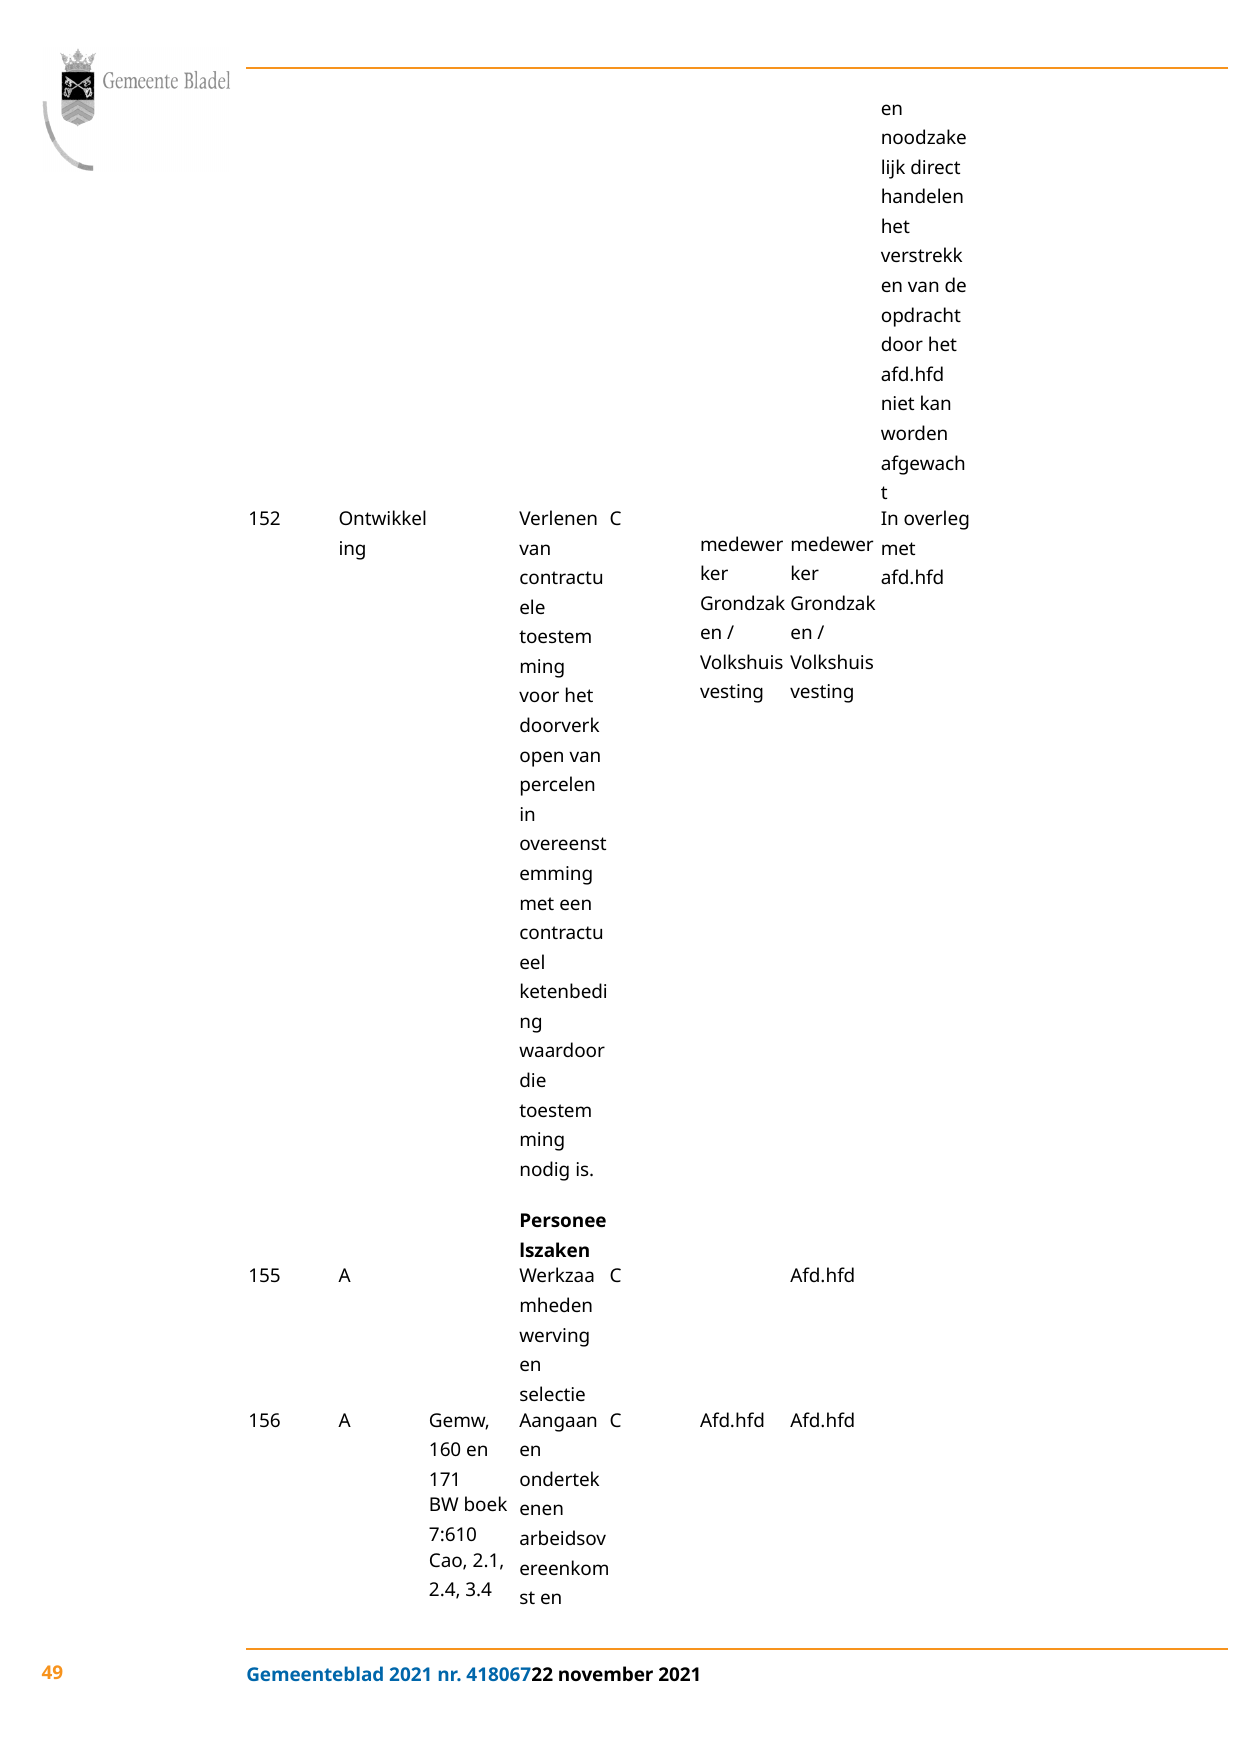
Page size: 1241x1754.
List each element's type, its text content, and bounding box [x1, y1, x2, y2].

table_cell Personeelszaken [519, 1208, 609, 1263]
table_cell [519, 95, 609, 505]
table_cell Ontwikkeling [338, 505, 429, 1182]
table_cell [248, 95, 338, 505]
table_cell [1061, 1208, 1152, 1263]
table_cell [881, 1208, 971, 1263]
table_cell [790, 95, 881, 505]
table_cell [971, 1263, 1061, 1407]
table_cell [609, 95, 700, 505]
table_cell [790, 1208, 881, 1263]
table_cell [971, 1208, 1061, 1263]
table_cell [700, 1182, 790, 1207]
table_cell [971, 1547, 1061, 1610]
table_cell [700, 505, 790, 531]
table_cell medewerker Grondzaken / Volkshuisvesting [700, 531, 790, 1182]
table_cell [881, 1407, 971, 1610]
table_cell 152 [248, 505, 338, 1182]
table_cell [1061, 1182, 1152, 1207]
table_cell [429, 95, 519, 505]
table_cell [609, 1182, 700, 1207]
table_cell [519, 1182, 609, 1207]
table_cell Afd.hfd [790, 1263, 881, 1407]
table_cell [248, 1208, 338, 1263]
table_cell Verlenen van contractuele toestemming voor het doorverkopen van percelen in overeenstemming met een contractueel ketenbeding waardoor die toestemming nodig is. [519, 505, 609, 1182]
table_cell [700, 1263, 790, 1407]
table_cell [971, 505, 1061, 531]
table_cell Aangaan en ondertekenen arbeidsovereenkomst en [519, 1407, 609, 1610]
table_cell Gemw, 160 en 171 [429, 1407, 519, 1492]
table_cell [971, 1407, 1061, 1492]
table_cell [338, 1182, 429, 1207]
table_cell medewerker Grondzaken / Volkshuisvesting [790, 531, 881, 1182]
table_cell [1061, 1407, 1152, 1492]
table_cell [429, 505, 519, 1182]
table_cell Cao, 2.1, 2.4, 3.4 [429, 1547, 519, 1610]
table_cell 155 [248, 1263, 338, 1407]
table_cell C [609, 505, 700, 1182]
table_cell A [338, 1407, 429, 1610]
table_cell [790, 505, 881, 531]
table_cell C [609, 1407, 700, 1610]
table_cell [790, 1182, 881, 1207]
table_cell [1061, 531, 1152, 1182]
table_cell [700, 1208, 790, 1263]
table_cell [429, 1182, 519, 1207]
table_cell [1061, 1547, 1152, 1610]
table_cell en noodzakelijk direct handelen het verstrekken van de opdracht door het afd.hfd niet kan worden afgewacht [881, 95, 971, 505]
table_cell [1061, 1492, 1152, 1547]
table_cell C [609, 1263, 700, 1407]
table_cell [429, 1263, 519, 1407]
table_cell In overleg met afd.hfd [881, 505, 971, 1182]
table_cell 156 [248, 1407, 338, 1610]
table_cell [971, 1182, 1061, 1207]
picture [41, 47, 231, 172]
table_cell [1061, 1263, 1152, 1407]
table_cell [971, 95, 1061, 505]
table_cell Afd.hfd [790, 1407, 881, 1610]
table_cell A [338, 1263, 429, 1407]
table_cell [338, 95, 429, 505]
table_cell [248, 1182, 338, 1207]
table_cell [429, 1208, 519, 1263]
table_cell Afd.hfd [700, 1407, 790, 1610]
table_cell [971, 531, 1061, 1182]
table_cell [971, 1492, 1061, 1547]
table_cell [881, 1182, 971, 1207]
table_cell [700, 95, 790, 505]
table_cell [1061, 95, 1152, 505]
table_cell Werkzaamheden werving en selectie [519, 1263, 609, 1407]
table_cell [609, 1208, 700, 1263]
table_cell [881, 1263, 971, 1407]
table_cell [338, 1208, 429, 1263]
table_cell BW boek 7:610 [429, 1492, 519, 1547]
table_cell [1061, 505, 1152, 531]
